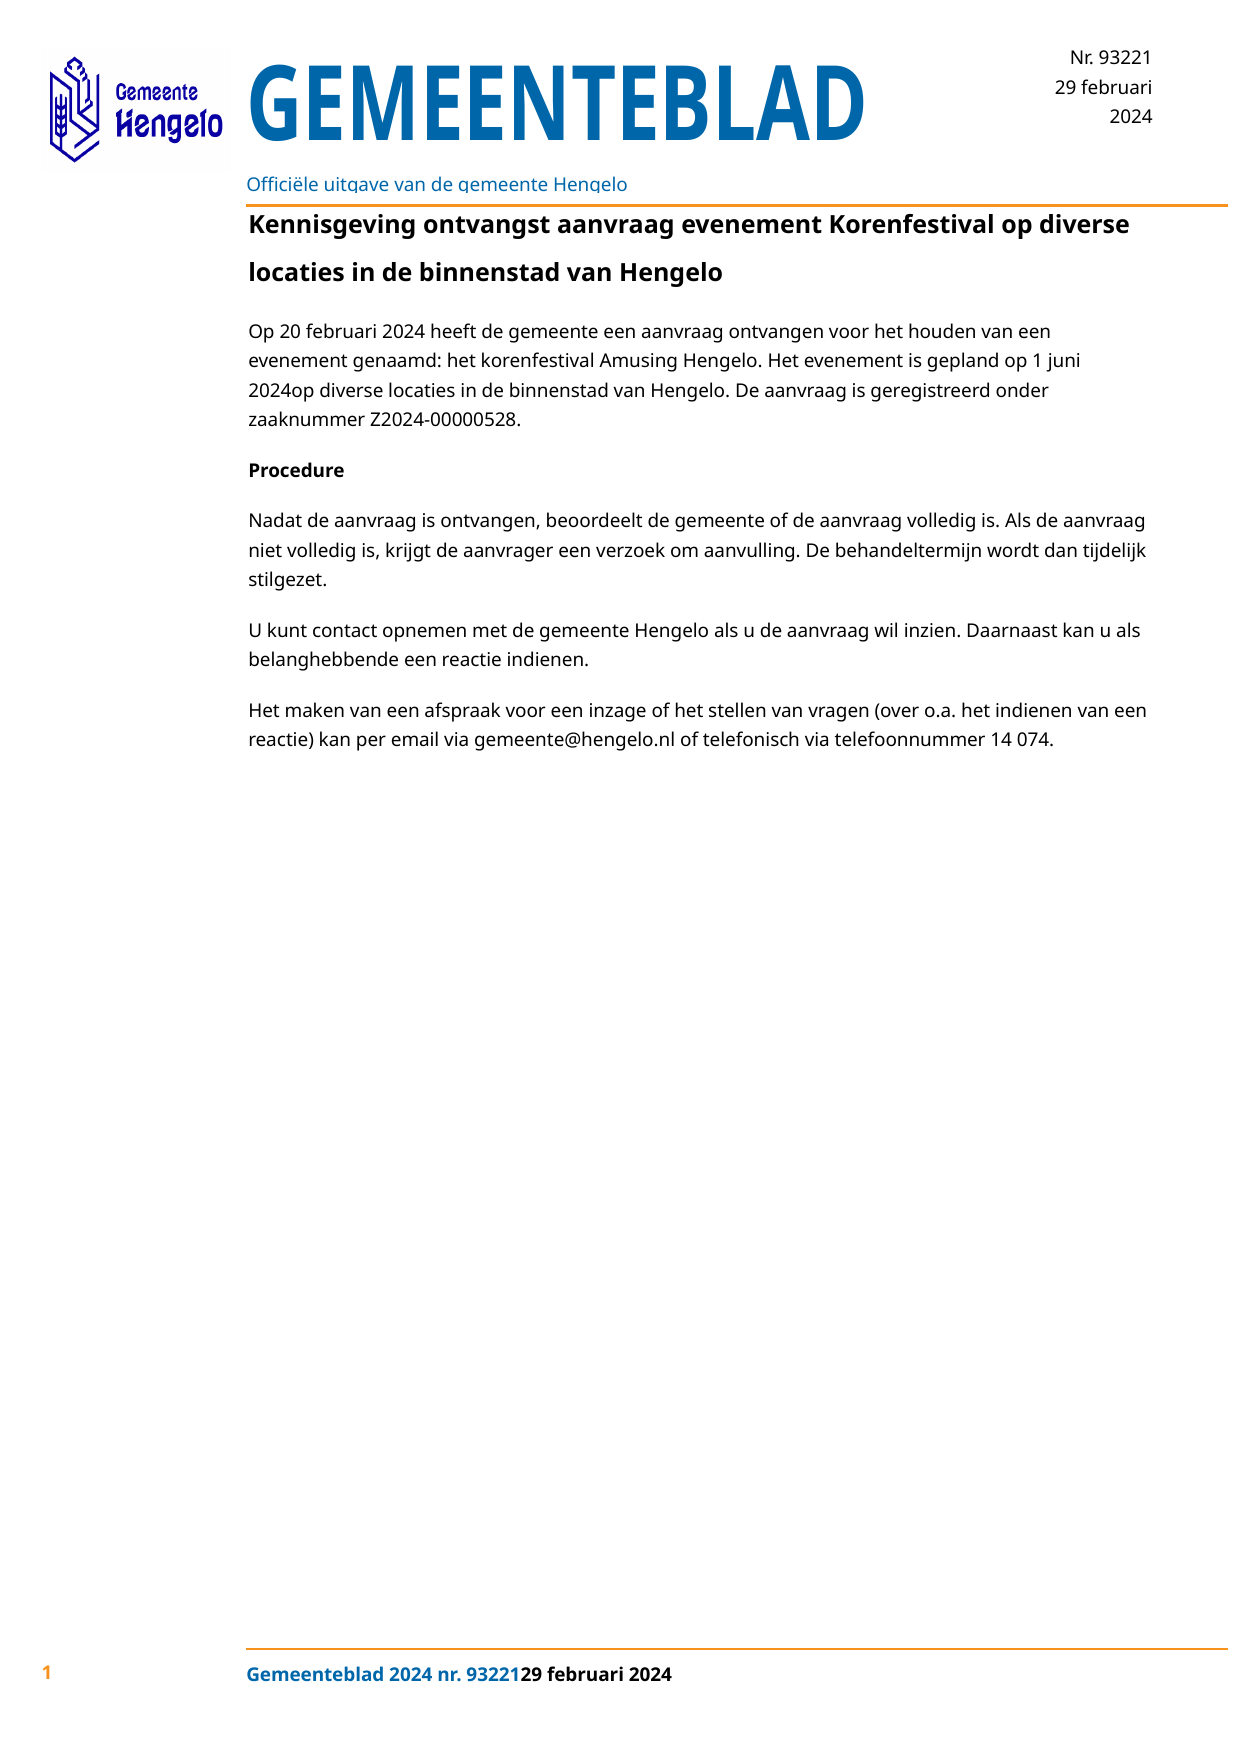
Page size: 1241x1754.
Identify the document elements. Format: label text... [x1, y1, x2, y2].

text Nadat de aanvraag is ontvangen, beoordeelt de gemeente of de aanvraag volledig is. Als de aanvraag niet volledig is, krijgt de aanvrager een verzoek om aanvulling. De behandeltermijn wordt dan tijdelijk stilgezet. [248, 507, 1152, 592]
text Op 20 februari 2024 heeft de gemeente een aanvraag ontvangen voor het houden van een evenement genaamd: het korenfestival Amusing Hengelo. Het evenement is gepland op 1 juni 2024op diverse locaties in de binnenstad van Hengelo. De aanvraag is geregistreerd onder zaaknummer Z2024-00000528. [248, 318, 1152, 432]
text U kunt contact opnemen met de gemeente Hengelo als u de aanvraag wil inzien. Daarnaast kan u als belanghebbende een reactie indienen. [248, 617, 1152, 672]
picture [41, 47, 231, 172]
text Kennisgeving ontvangst aanvraag evenement Korenfestival op diverse locaties in de binnenstad van Hengelo [248, 207, 1152, 288]
text Procedure [248, 457, 1152, 483]
text Het maken van een afspraak voor een inzage of het stellen van vragen (over o.a. het indienen van een reactie) kan per email via gemeente@hengelo.nl of telefonisch via telefoonnummer 14 074. [248, 697, 1152, 752]
